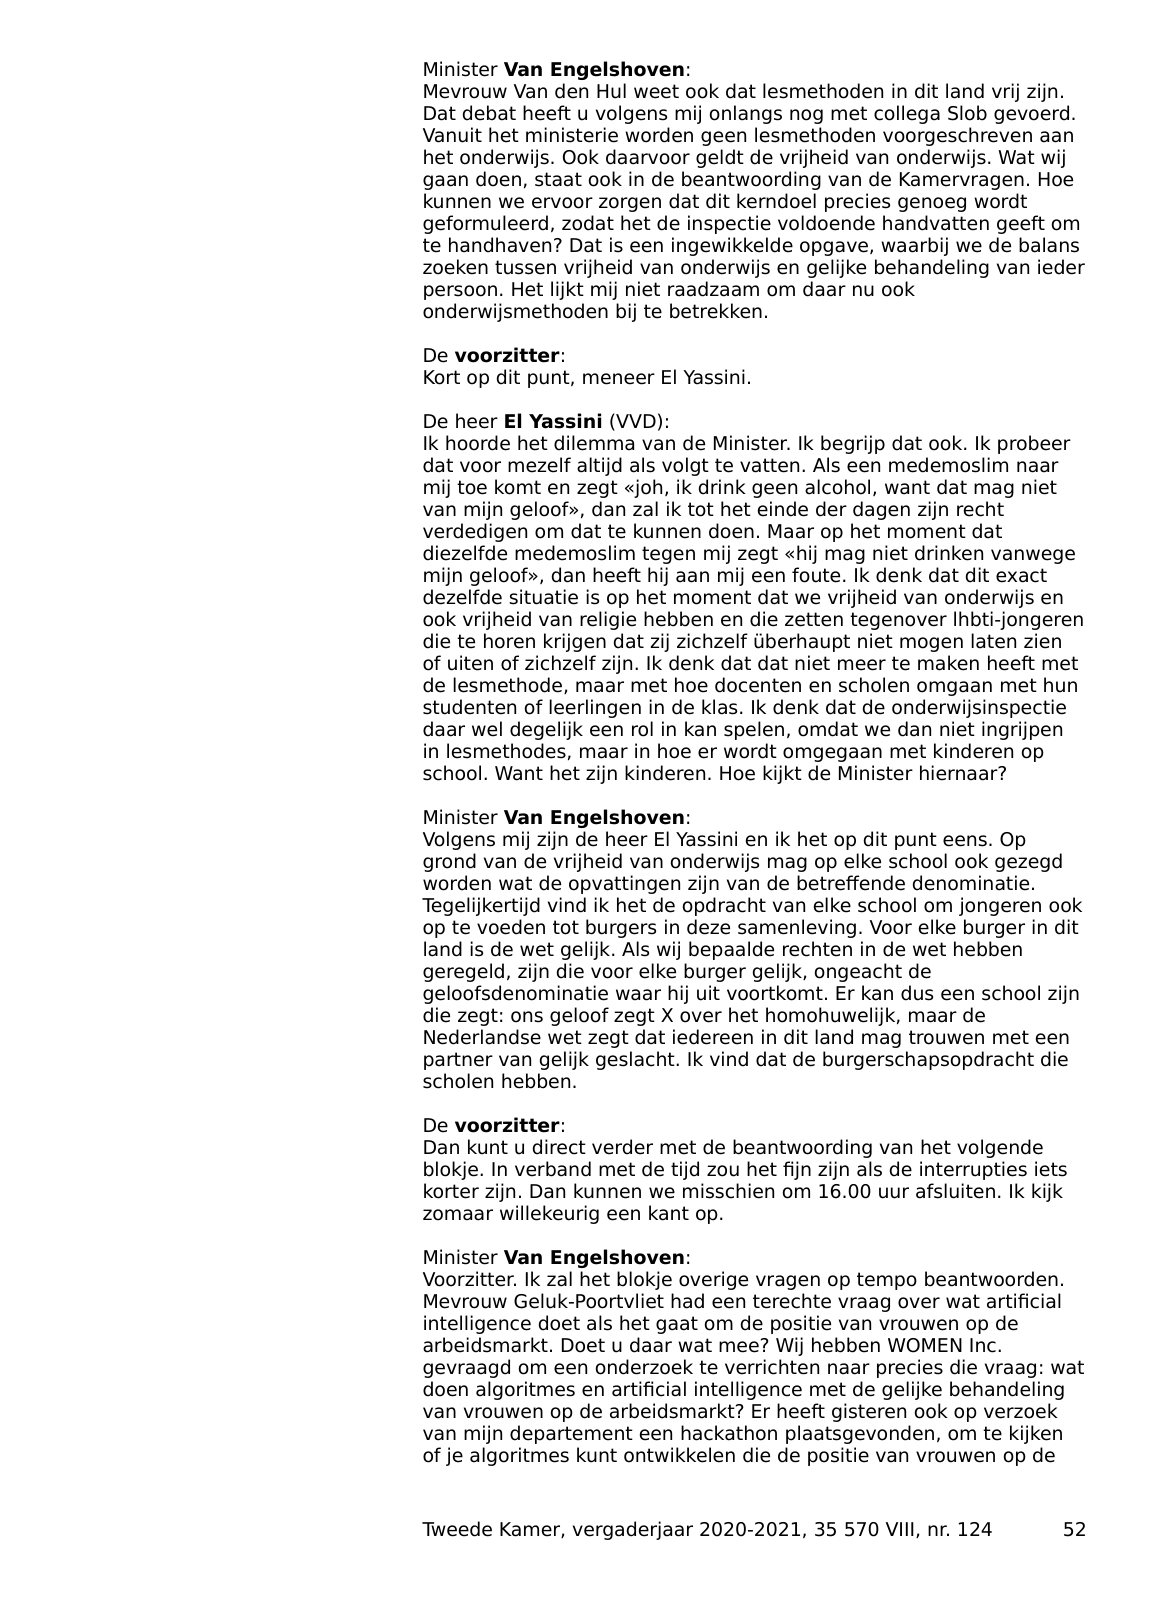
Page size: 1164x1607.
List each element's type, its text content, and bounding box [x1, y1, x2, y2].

text Ik hoorde het dilemma van de Minister. Ik begrijp dat ook. Ik probeer dat voor mezelf altijd als volgt te vatten. Als een medemoslim naar mij toe komt en zegt «joh, ik drink geen alcohol, want dat mag niet van mijn geloof», dan zal ik tot het einde der dagen zijn recht verdedigen om dat te kunnen doen. Maar op het moment dat diezelfde medemoslim tegen mij zegt «hij mag niet drinken vanwege mijn geloof», dan heeft hij aan mij een foute. Ik denk dat dit exact dezelfde situatie is op het moment dat we vrijheid van onderwijs en ook vrijheid van religie hebben en die zetten tegenover lhbti-jongeren die te horen krijgen dat zij zichzelf überhaupt niet mogen laten zien of uiten of zichzelf zijn. Ik denk dat dat niet meer te maken heeft met de lesmethode, maar met hoe docenten en scholen omgaan met hun studenten of leerlingen in de klas. Ik denk dat de onderwijsinspectie daar wel degelijk een rol in kan spelen, omdat we dan niet ingrijpen in lesmethodes, maar in hoe er wordt omgegaan met kinderen op school. Want het zijn kinderen. Hoe kijkt de Minister hiernaar? [422, 433, 1087, 785]
text Dan kunt u direct verder met de beantwoording van het volgende blokje. In verband met de tijd zou het fijn zijn als de interrupties iets korter zijn. Dan kunnen we misschien om 16.00 uur afsluiten. Ik kijk zomaar willekeurig een kant op. [422, 1137, 1087, 1225]
text Minister Van Engelshoven: [422, 1247, 1087, 1269]
text Volgens mij zijn de heer El Yassini en ik het op dit punt eens. Op grond van de vrijheid van onderwijs mag op elke school ook gezegd worden wat de opvattingen zijn van de betreffende denominatie. Tegelijkertijd vind ik het de opdracht van elke school om jongeren ook op te voeden tot burgers in deze samenleving. Voor elke burger in dit land is de wet gelijk. Als wij bepaalde rechten in de wet hebben geregeld, zijn die voor elke burger gelijk, ongeacht de geloofsdenominatie waar hij uit voortkomt. Er kan dus een school zijn die zegt: ons geloof zegt X over het homohuwelijk, maar de Nederlandse wet zegt dat iedereen in dit land mag trouwen met een partner van gelijk geslacht. Ik vind dat de burgerschapsopdracht die scholen hebben. [422, 829, 1087, 1093]
text De heer El Yassini (VVD): [422, 411, 1087, 433]
text De voorzitter: [422, 345, 1087, 367]
text Minister Van Engelshoven: [422, 59, 1087, 81]
text De voorzitter: [422, 1115, 1087, 1137]
text Voorzitter. Ik zal het blokje overige vragen op tempo beantwoorden. Mevrouw Geluk-Poortvliet had een terechte vraag over wat artificial intelligence doet als het gaat om de positie van vrouwen op de arbeidsmarkt. Doet u daar wat mee? Wij hebben WOMEN Inc. gevraagd om een onderzoek te verrichten naar precies die vraag: wat doen algoritmes en artificial intelligence met de gelijke behandeling van vrouwen op de arbeidsmarkt? Er heeft gisteren ook op verzoek van mijn departement een hackathon plaatsgevonden, om te kijken of je algoritmes kunt ontwikkelen die de positie van vrouwen op de [422, 1269, 1087, 1467]
text Minister Van Engelshoven: [422, 807, 1087, 829]
text Kort op dit punt, meneer El Yassini. [422, 367, 1087, 389]
text Mevrouw Van den Hul weet ook dat lesmethoden in dit land vrij zijn. Dat debat heeft u volgens mij onlangs nog met collega Slob gevoerd. Vanuit het ministerie worden geen lesmethoden voorgeschreven aan het onderwijs. Ook daarvoor geldt de vrijheid van onderwijs. Wat wij gaan doen, staat ook in de beantwoording van de Kamervragen. Hoe kunnen we ervoor zorgen dat dit kerndoel precies genoeg wordt geformuleerd, zodat het de inspectie voldoende handvatten geeft om te handhaven? Dat is een ingewikkelde opgave, waarbij we de balans zoeken tussen vrijheid van onderwijs en gelijke behandeling van ieder persoon. Het lijkt mij niet raadzaam om daar nu ook onderwijsmethoden bij te betrekken. [422, 81, 1087, 323]
